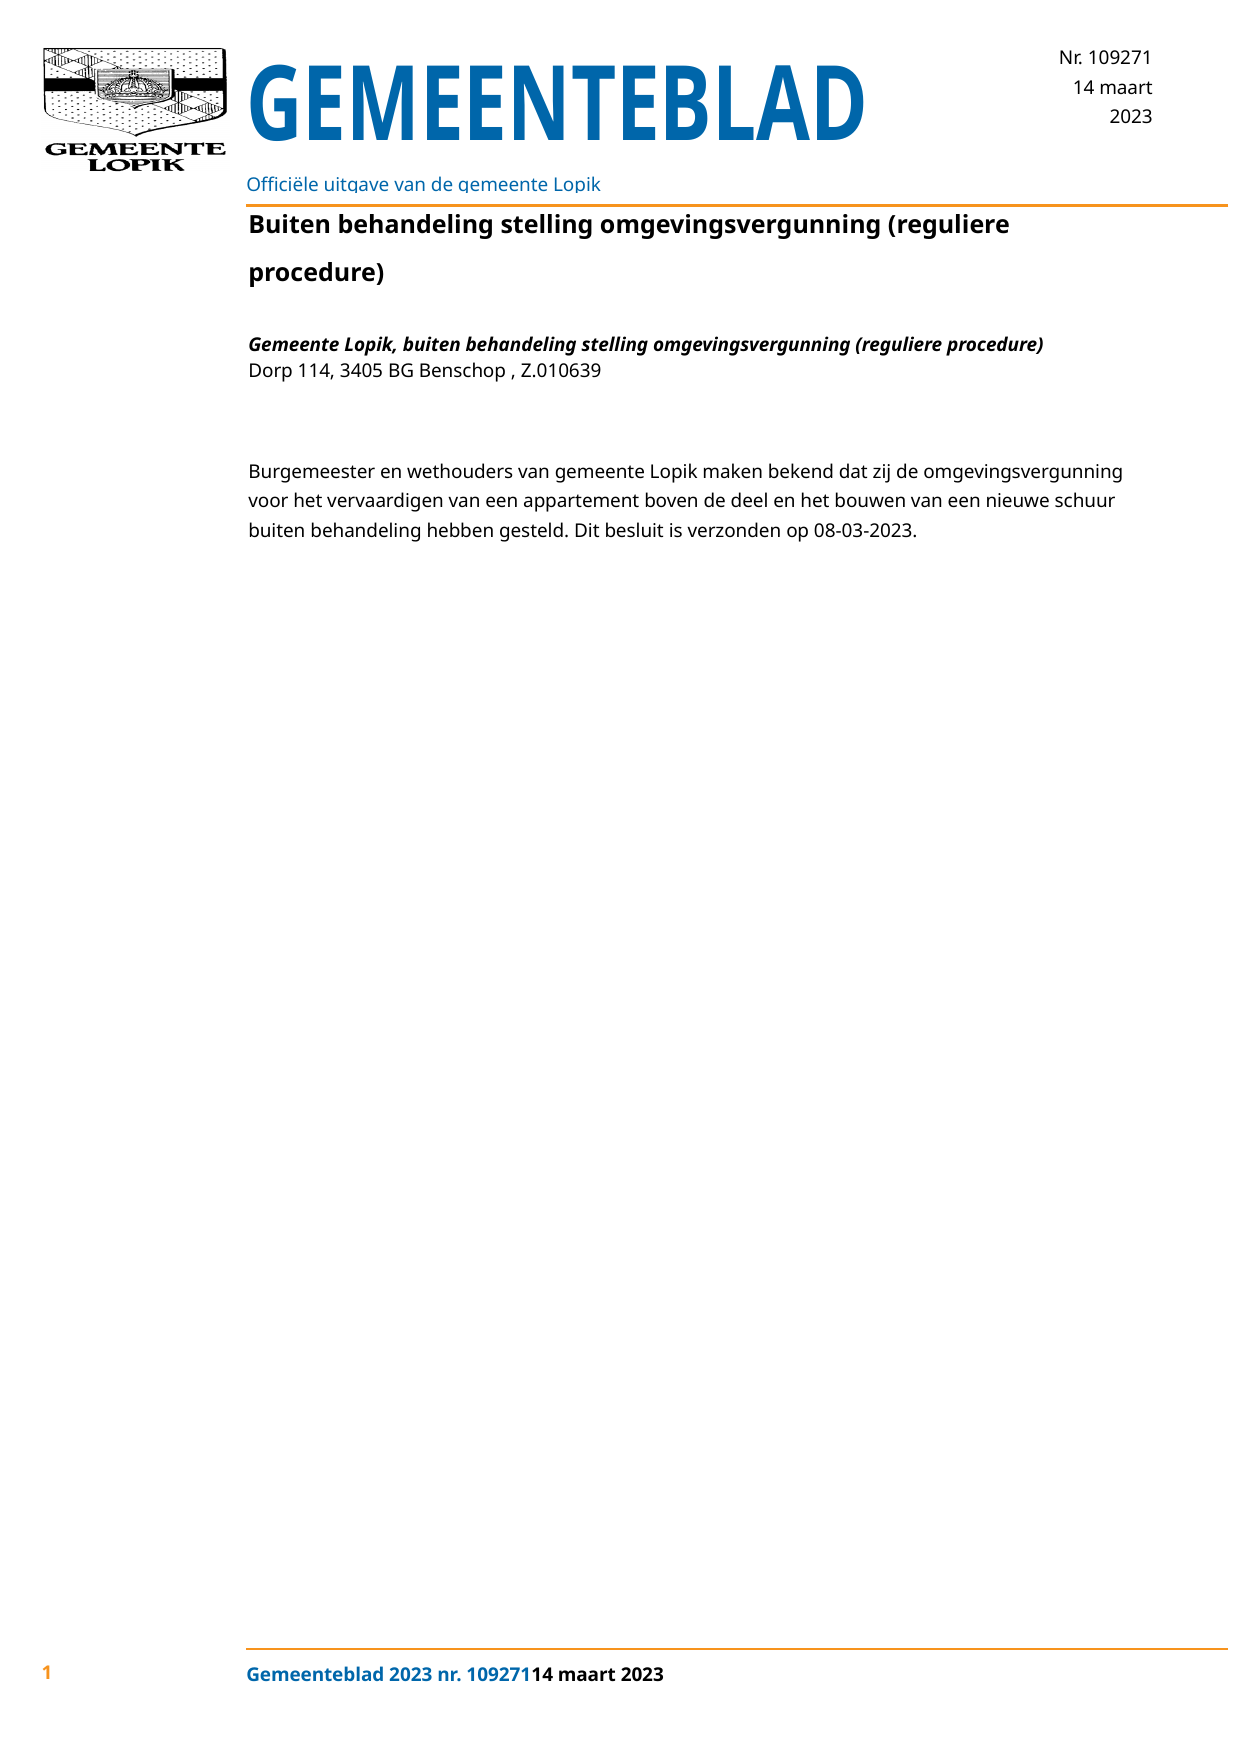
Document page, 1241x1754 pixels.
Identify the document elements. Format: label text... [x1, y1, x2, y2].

text Dorp 114, 3405 BG Benschop , Z.010639 [248, 357, 1152, 383]
text Burgemeester en wethouders van gemeente Lopik maken bekend dat zij de omgevingsvergunning voor het vervaardigen van een appartement boven de deel en het bouwen van een nieuwe schuur buiten behandeling hebben gesteld. Dit besluit is verzonden op 08-03-2023. [248, 458, 1152, 543]
text Gemeente Lopik, buiten behandeling stelling omgevingsvergunning (reguliere procedure) [248, 331, 1152, 357]
picture [41, 47, 231, 172]
text Buiten behandeling stelling omgevingsvergunning (reguliere procedure) [248, 207, 1152, 288]
